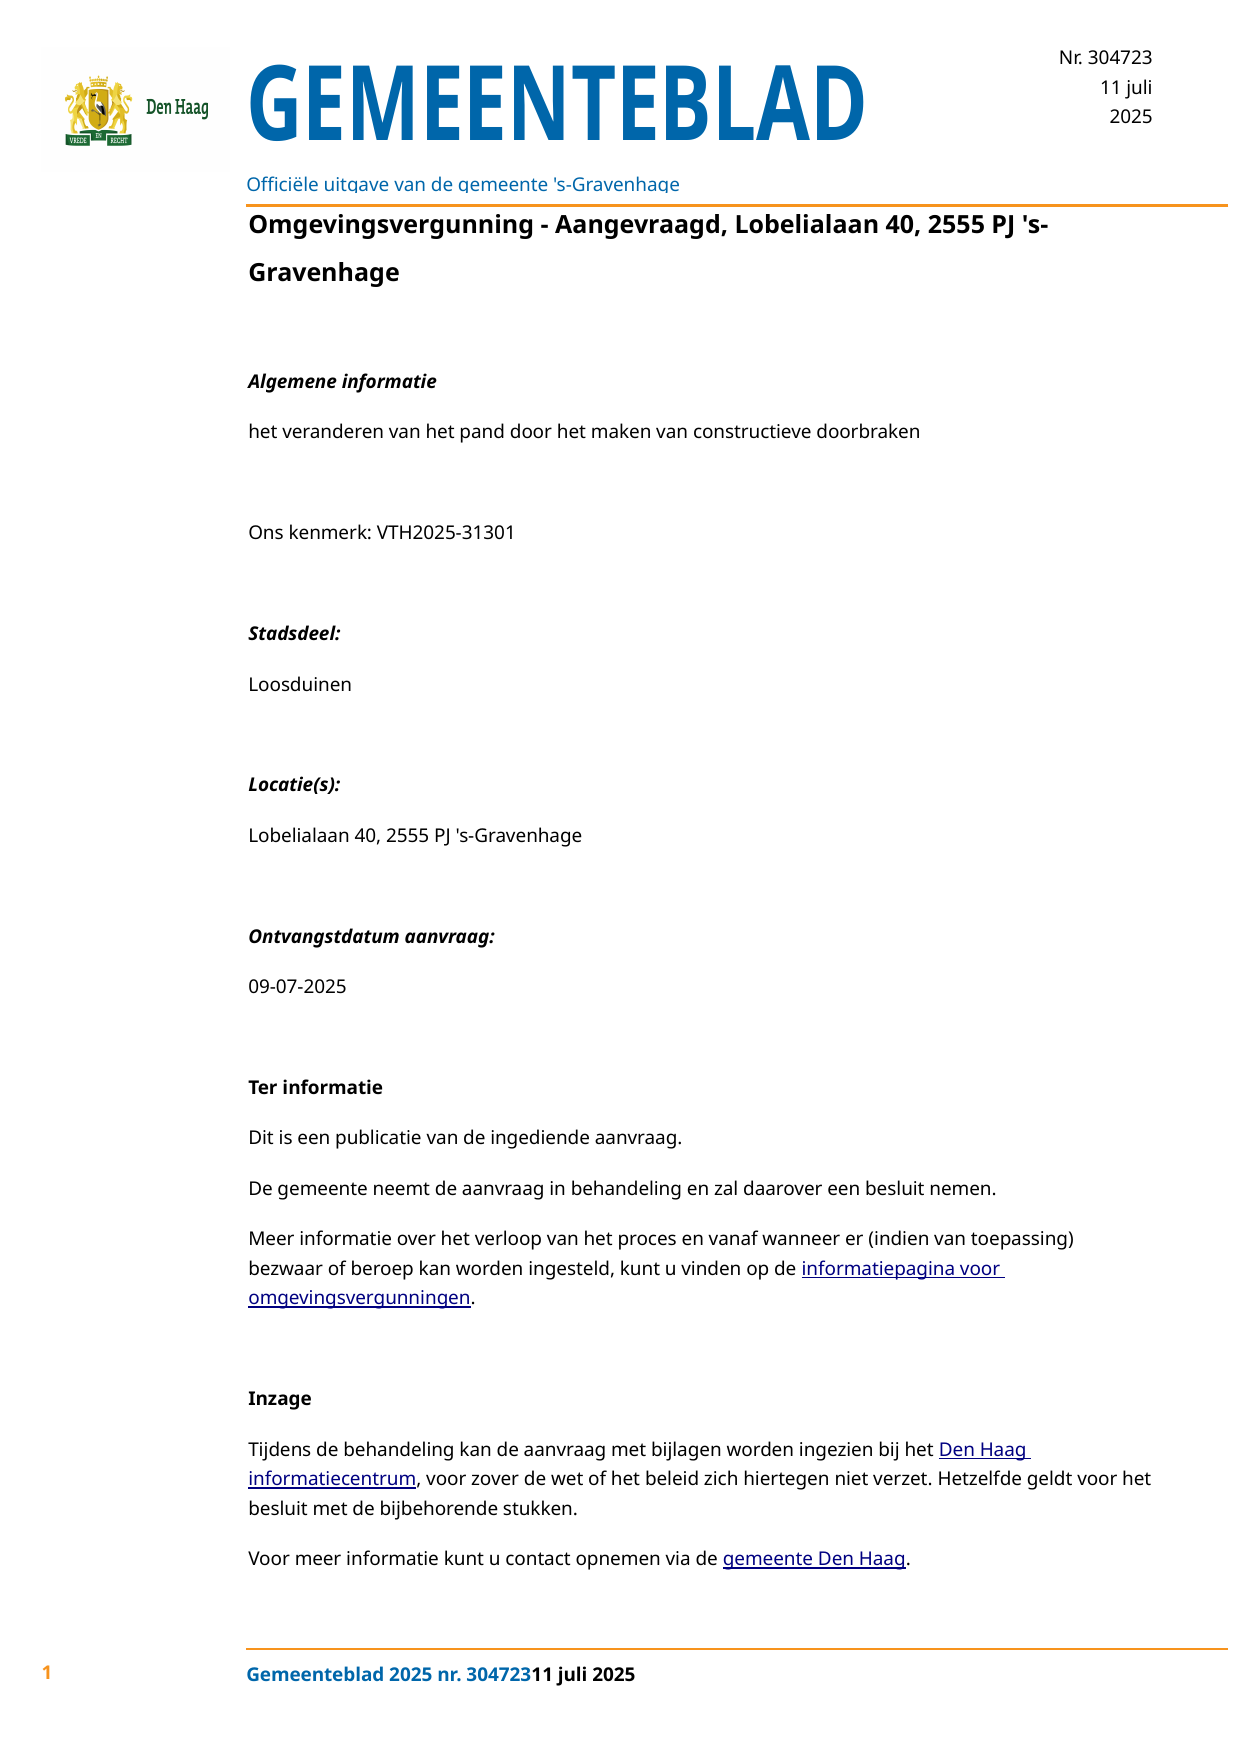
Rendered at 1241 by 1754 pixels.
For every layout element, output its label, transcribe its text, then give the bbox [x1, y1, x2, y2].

text Voor meer informatie kunt u contact opnemen via de gemeente Den Haag. [248, 1545, 1152, 1571]
text Ter informatie [248, 1074, 1152, 1100]
text Ons kenmerk: VTH2025-31301 [248, 519, 1152, 545]
text 09-07-2025 [248, 973, 1152, 999]
text De gemeente neemt de aanvraag in behandeling en zal daarover een besluit nemen. [248, 1175, 1152, 1201]
text Tijdens de behandeling kan de aanvraag met bijlagen worden ingezien bij het Den Haag informatiecentrum, voor zover de wet of het beleid zich hiertegen niet verzet. Hetzelfde geldt voor het besluit met de bijbehorende stukken. [248, 1436, 1152, 1521]
text Omgevingsvergunning - Aangevraagd, Lobelialaan 40, 2555 PJ 's-Gravenhage [248, 207, 1152, 288]
text Dit is een publicatie van de ingediende aanvraag. [248, 1124, 1152, 1150]
text Algemene informatie [248, 368, 1152, 394]
text Ontvangstdatum aanvraag: [248, 923, 1152, 949]
picture [41, 47, 231, 172]
text Loosduinen [248, 671, 1152, 697]
text Lobelialaan 40, 2555 PJ 's-Gravenhage [248, 822, 1152, 848]
text Inzage [248, 1385, 1152, 1411]
text het veranderen van het pand door het maken van constructieve doorbraken [248, 419, 1152, 444]
text Meer informatie over het verloop van het proces en vanaf wanneer er (indien van toepassing) bezwaar of beroep kan worden ingesteld, kunt u vinden op de informatiepagina voor omgevingsvergunningen. [248, 1225, 1152, 1310]
text Stadsdeel: [248, 620, 1152, 646]
text Locatie(s): [248, 772, 1152, 797]
